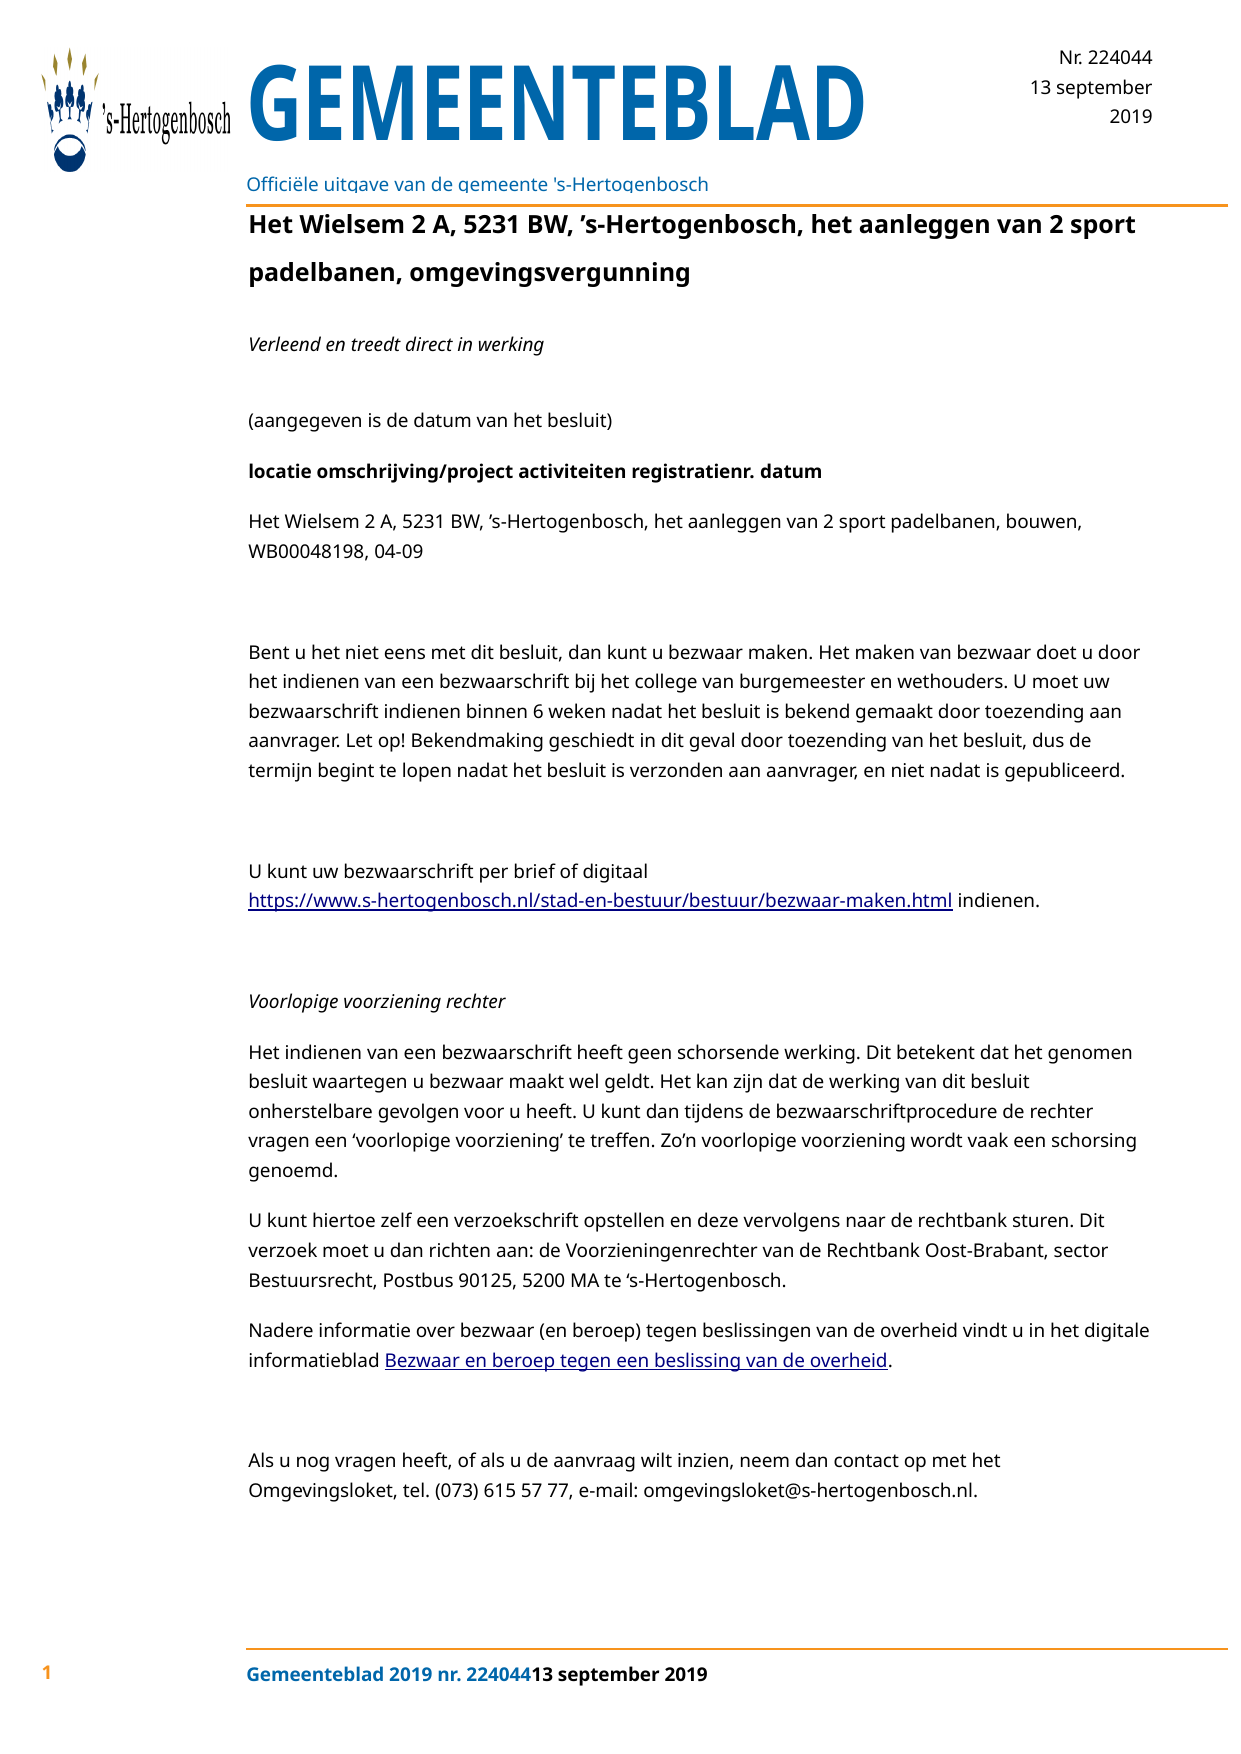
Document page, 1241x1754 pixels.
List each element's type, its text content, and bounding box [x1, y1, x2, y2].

text Als u nog vragen heeft, of als u de aanvraag wilt inzien, neem dan contact op met het Omgevingsloket, tel. (073) 615 57 77, e-mail: omgevingsloket@s-hertogenbosch.nl. [248, 1448, 1152, 1503]
text Verleend en treedt direct in werking [248, 331, 1152, 357]
text Nadere informatie over bezwaar (en beroep) tegen beslissingen van de overheid vindt u in het digitale informatieblad Bezwaar en beroep tegen een beslissing van de overheid. [248, 1317, 1152, 1372]
text Het Wielsem 2 A, 5231 BW, ’s-Hertogenbosch, het aanleggen van 2 sport padelbanen, bouwen, WB00048198, 04-09 [248, 508, 1152, 564]
text U kunt uw bezwaarschrift per brief of digitaal https://www.s-hertogenbosch.nl/stad-en-bestuur/bestuur/bezwaar-maken.html indienen. [248, 858, 1152, 913]
text Het Wielsem 2 A, 5231 BW, ’s-Hertogenbosch, het aanleggen van 2 sport padelbanen, omgevingsvergunning [248, 207, 1152, 288]
text U kunt hiertoe zelf een verzoekschrift opstellen en deze vervolgens naar de rechtbank sturen. Dit verzoek moet u dan richten aan: de Voorzieningenrechter van de Rechtbank Oost-Brabant, sector Bestuursrecht, Postbus 90125, 5200 MA te ‘s-Hertogenbosch. [248, 1208, 1152, 1292]
text (aangegeven is de datum van het besluit) [248, 408, 1152, 433]
picture [41, 47, 231, 172]
text locatie omschrijving/project activiteiten registratienr. datum [248, 458, 1152, 484]
text Voorlopige voorziening rechter [248, 988, 1152, 1014]
text Bent u het niet eens met dit besluit, dan kunt u bezwaar maken. Het maken van bezwaar doet u door het indienen van een bezwaarschrift bij het college van burgemeester en wethouders. U moet uw bezwaarschrift indienen binnen 6 weken nadat het besluit is bekend gemaakt door toezending aan aanvrager. Let op! Bekendmaking geschiedt in dit geval door toezending van het besluit, dus de termijn begint te lopen nadat het besluit is verzonden aan aanvrager, en niet nadat is gepubliceerd. [248, 639, 1152, 783]
text Het indienen van een bezwaarschrift heeft geen schorsende werking. Dit betekent dat het genomen besluit waartegen u bezwaar maakt wel geldt. Het kan zijn dat de werking van dit besluit onherstelbare gevolgen voor u heeft. U kunt dan tijdens de bezwaarschriftprocedure de rechter vragen een ‘voorlopige voorziening’ te treffen. Zo’n voorlopige voorziening wordt vaak een schorsing genoemd. [248, 1039, 1152, 1183]
